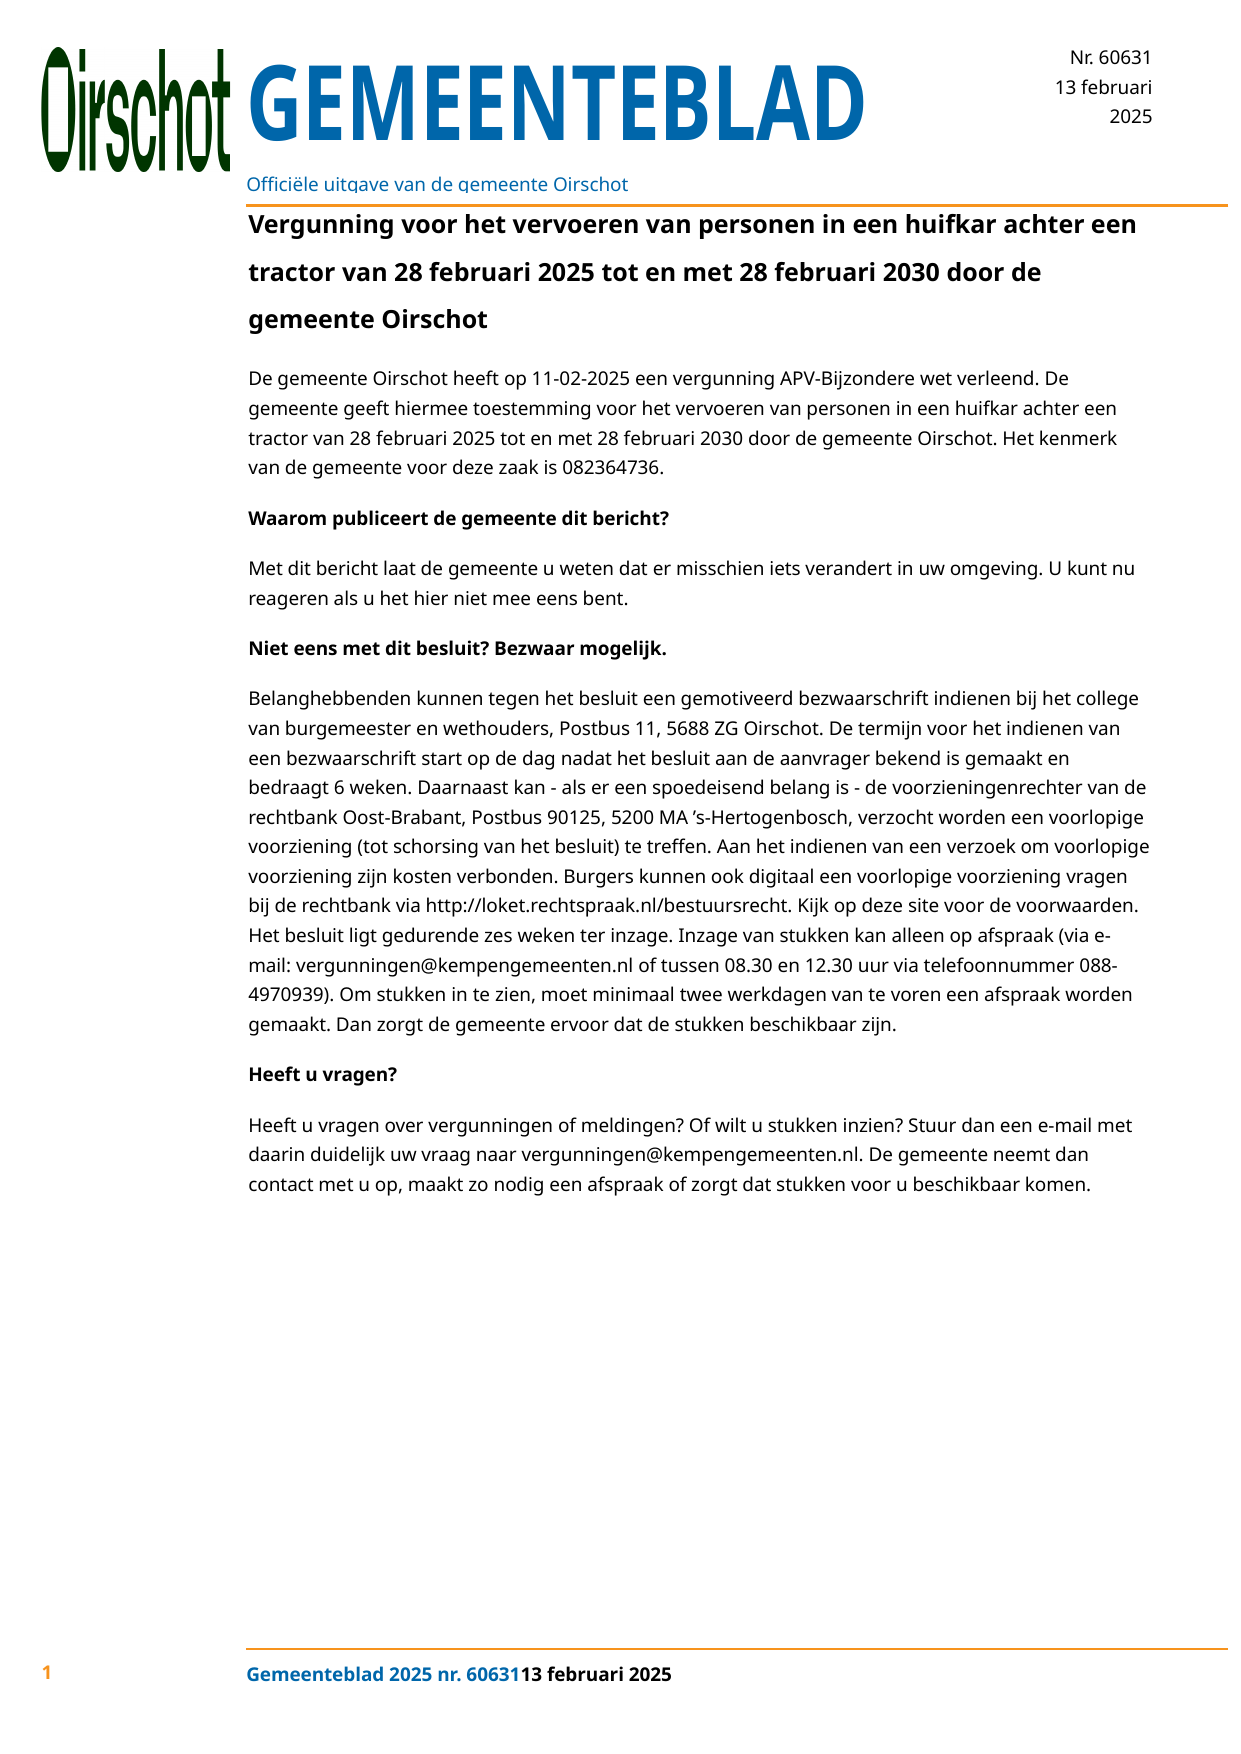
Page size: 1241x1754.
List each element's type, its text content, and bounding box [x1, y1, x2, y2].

text Met dit bericht laat de gemeente u weten dat er misschien iets verandert in uw omgeving. U kunt nu reageren als u het hier niet mee eens bent. [248, 555, 1152, 610]
text Heeft u vragen? [248, 1061, 1152, 1087]
text Niet eens met dit besluit? Bezwaar mogelijk. [248, 635, 1152, 661]
text Vergunning voor het vervoeren van personen in een huifkar achter een tractor van 28 februari 2025 tot en met 28 februari 2030 door de gemeente Oirschot [248, 207, 1152, 336]
text Waarom publiceert de gemeente dit bericht? [248, 505, 1152, 530]
text Heeft u vragen over vergunningen of meldingen? Of wilt u stukken inzien? Stuur dan een e-mail met daarin duidelijk uw vraag naar vergunningen@kempengemeenten.nl. De gemeente neemt dan contact met u op, maakt zo nodig een afspraak of zorgt dat stukken voor u beschikbaar komen. [248, 1112, 1152, 1197]
text De gemeente Oirschot heeft op 11-02-2025 een vergunning APV-Bijzondere wet verleend. De gemeente geeft hiermee toestemming voor het vervoeren van personen in een huifkar achter een tractor van 28 februari 2025 tot en met 28 februari 2030 door de gemeente Oirschot. Het kenmerk van de gemeente voor deze zaak is 082364736. [248, 366, 1152, 480]
text Belanghebbenden kunnen tegen het besluit een gemotiveerd bezwaarschrift indienen bij het college van burgemeester en wethouders, Postbus 11, 5688 ZG Oirschot. De termijn voor het indienen van een bezwaarschrift start op de dag nadat het besluit aan de aanvrager bekend is gemaakt en bedraagt 6 weken. Daarnaast kan - als er een spoedeisend belang is - de voorzieningenrechter van de rechtbank Oost-Brabant, Postbus 90125, 5200 MA ’s-Hertogenbosch, verzocht worden een voorlopige voorziening (tot schorsing van het besluit) te treffen. Aan het indienen van een verzoek om voorlopige voorziening zijn kosten verbonden. Burgers kunnen ook digitaal een voorlopige voorziening vragen bij de rechtbank via http://loket.rechtspraak.nl/bestuursrecht. Kijk op deze site voor de voorwaarden. Het besluit ligt gedurende zes weken ter inzage. Inzage van stukken kan alleen op afspraak (via e-mail: vergunningen@kempengemeenten.nl of tussen 08.30 en 12.30 uur via telefoonnummer 088-4970939). Om stukken in te zien, moet minimaal twee werkdagen van te voren een afspraak worden gemaakt. Dan zorgt de gemeente ervoor dat de stukken beschikbaar zijn. [248, 686, 1152, 1037]
picture [41, 47, 231, 172]
